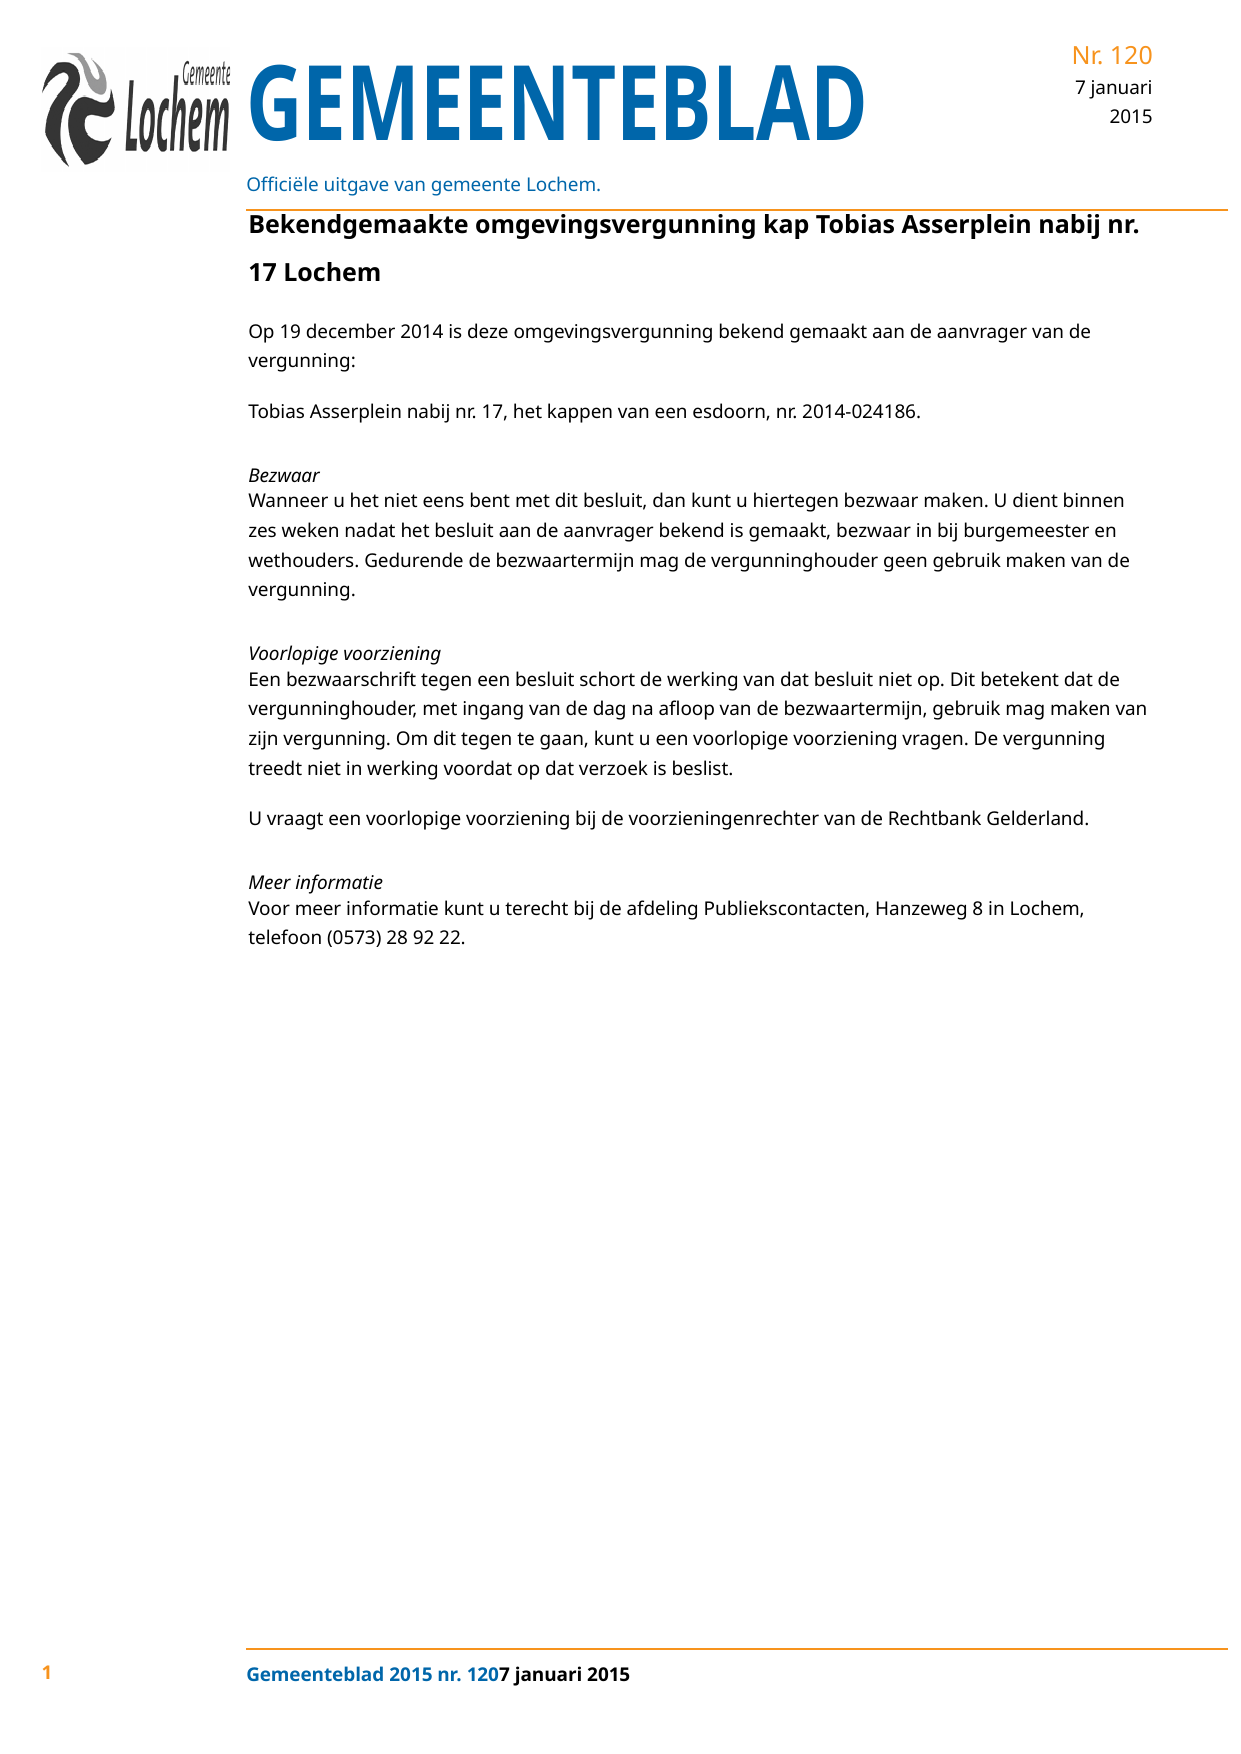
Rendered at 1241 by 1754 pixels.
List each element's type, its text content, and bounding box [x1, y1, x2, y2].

text U vraagt een voorlopige voorziening bij de voorzieningenrechter van de Rechtbank Gelderland. [248, 805, 1152, 831]
text Tobias Asserplein nabij nr. 17, het kappen van een esdoorn, nr. 2014-024186. [248, 398, 1152, 424]
text Voor meer informatie kunt u terecht bij de afdeling Publiekscontacten, Hanzeweg 8 in Lochem, telefoon (0573) 28 92 22. [248, 895, 1152, 950]
text Bezwaar [248, 462, 1152, 488]
text Voorlopige voorziening [248, 640, 1152, 666]
text Op 19 december 2014 is deze omgevingsvergunning bekend gemaakt aan de aanvrager van de vergunning: [248, 318, 1152, 373]
text Bekendgemaakte omgevingsvergunning kap Tobias Asserplein nabij nr. 17 Lochem [248, 211, 1152, 288]
text Een bezwaarschrift tegen een besluit schort de werking van dat besluit niet op. Dit betekent dat de vergunninghouder, met ingang van de dag na afloop van de bezwaartermijn, gebruik mag maken van zijn vergunning. Om dit tegen te gaan, kunt u een voorlopige voorziening vragen. De vergunning treedt niet in werking voordat op dat verzoek is beslist. [248, 666, 1152, 781]
text Wanneer u het niet eens bent met dit besluit, dan kunt u hiertegen bezwaar maken. U dient binnen zes weken nadat het besluit aan de aanvrager bekend is gemaakt, bezwaar in bij burgemeester en wethouders. Gedurende de bezwaartermijn mag de vergunninghouder geen gebruik maken van de vergunning. [248, 488, 1152, 602]
text Meer informatie [248, 869, 1152, 895]
picture [41, 47, 231, 172]
